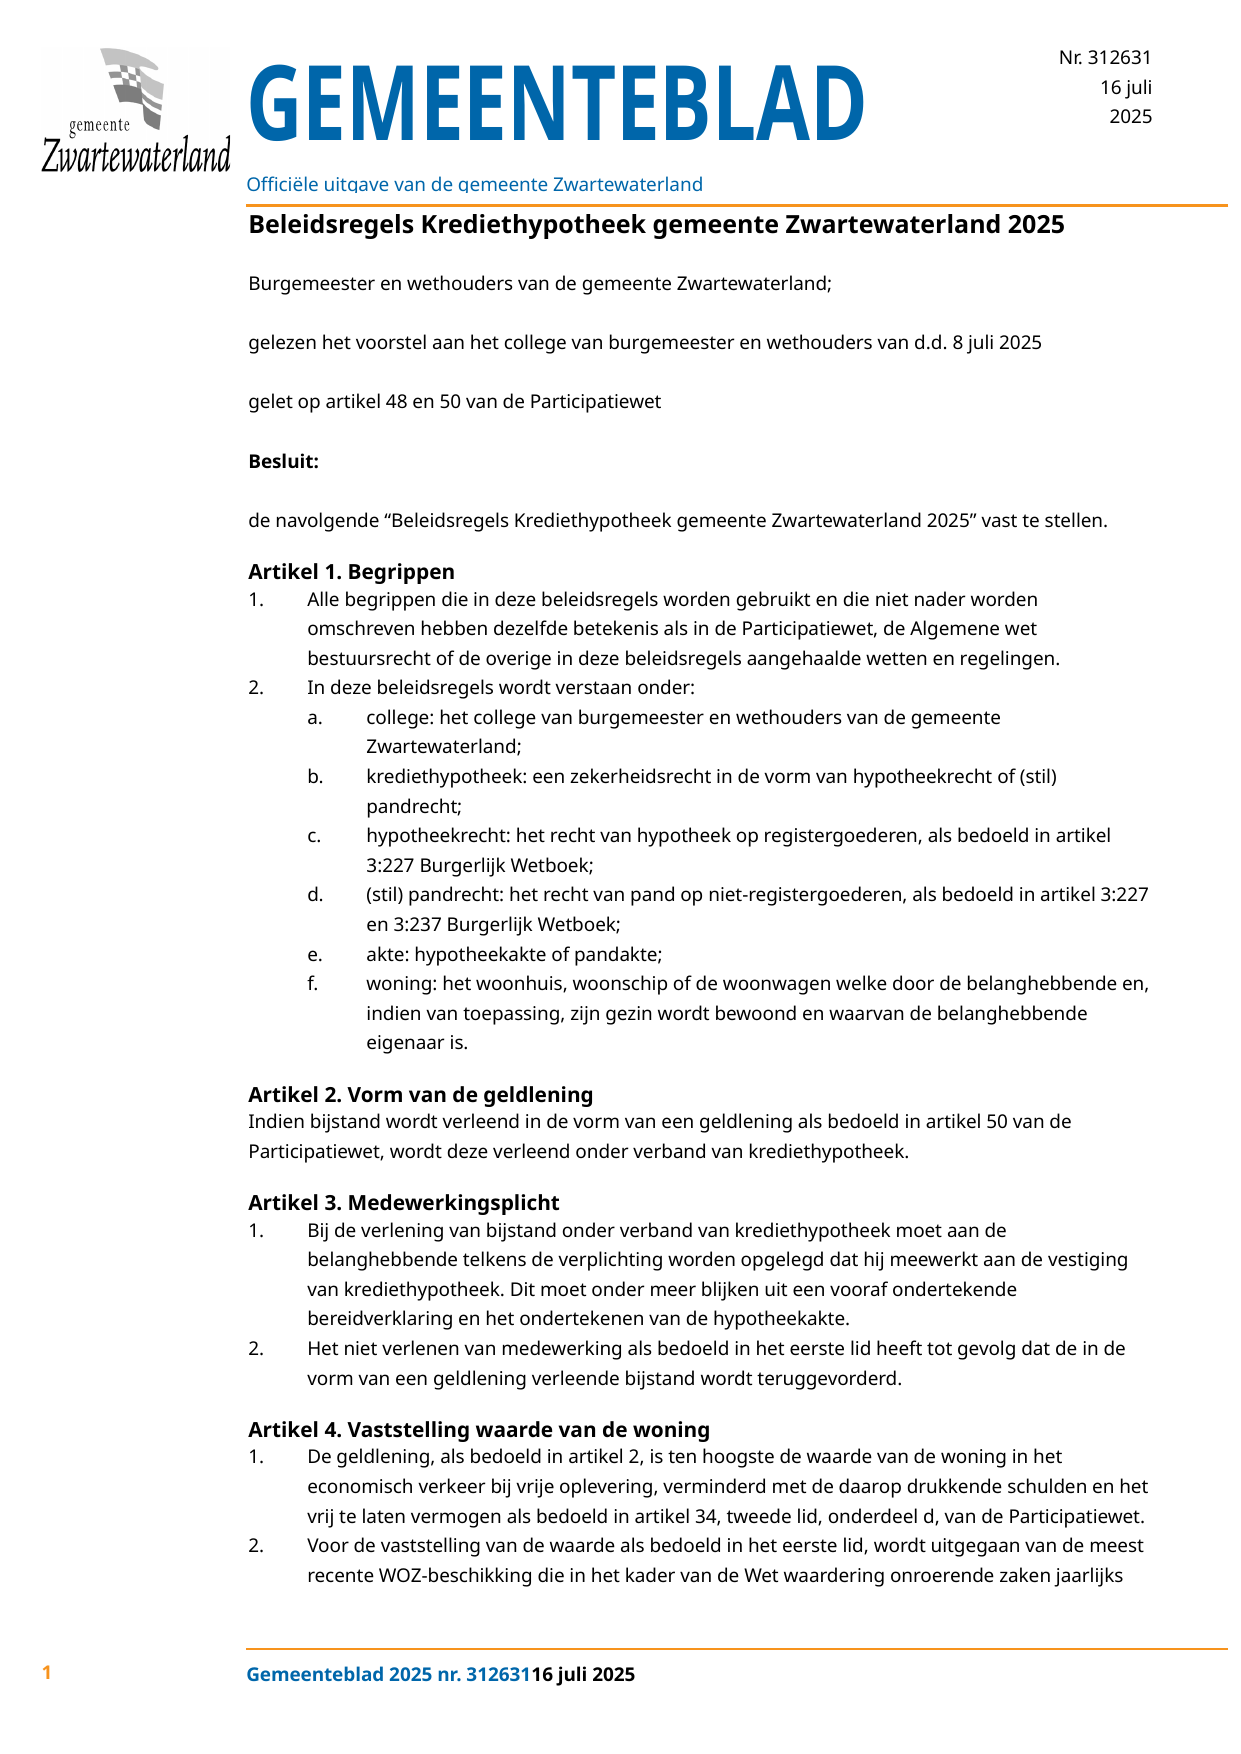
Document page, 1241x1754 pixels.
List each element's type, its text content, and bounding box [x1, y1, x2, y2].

list Alle begrippen die in deze beleidsregels worden gebruikt en die niet nader worden omschreven hebben dezelfde betekenis als in de Participatiewet, de Algemene wet bestuursrecht of de overige in deze beleidsregels aangehaalde wetten en regelingen. [248, 586, 1152, 671]
list In deze beleidsregels wordt verstaan onder: [248, 674, 1152, 700]
text Burgemeester en wethouders van de gemeente Zwartewaterland; [248, 270, 1152, 296]
list De geldlening, als bedoeld in artikel 2, is ten hoogste de waarde van de woning in het economisch verkeer bij vrije oplevering, verminderd met de daarop drukkende schulden en het vrij te laten vermogen als bedoeld in artikel 34, tweede lid, onderdeel d, van de Participatiewet. [248, 1444, 1152, 1528]
text Beleidsregels Krediethypotheek gemeente Zwartewaterland 2025 [248, 207, 1152, 241]
list Het niet verlenen van medewerking als bedoeld in het eerste lid heeft tot gevolg dat de in de vorm van een geldlening verleende bijstand wordt teruggevorderd. [248, 1335, 1152, 1391]
text gelet op artikel 48 en 50 van de Participatiewet [248, 389, 1152, 414]
text Artikel 4. Vaststelling waarde van de woning [248, 1415, 1152, 1444]
text Besluit: [248, 448, 1152, 473]
list krediethypotheek: een zekerheidsrecht in de vorm van hypotheekrecht of (stil) pandrecht; [307, 763, 1152, 819]
list (stil) pandrecht: het recht van pand op niet-registergoederen, als bedoeld in artikel 3:227 en 3:237 Burgerlijk Wetboek; [307, 882, 1152, 937]
picture [41, 47, 231, 172]
list hypotheekrecht: het recht van hypotheek op registergoederen, als bedoeld in artikel 3:227 Burgerlijk Wetboek; [307, 822, 1152, 878]
text Artikel 2. Vorm van de geldlening [248, 1080, 1152, 1108]
text Artikel 1. Begrippen [248, 557, 1152, 586]
text Indien bijstand wordt verleend in de vorm van een geldlening als bedoeld in artikel 50 van de Participatiewet, wordt deze verleend onder verband van krediethypotheek. [248, 1108, 1152, 1164]
text de navolgende “Beleidsregels Krediethypotheek gemeente Zwartewaterland 2025” vast te stellen. [248, 507, 1152, 533]
list college: het college van burgemeester en wethouders van de gemeente Zwartewaterland; [307, 704, 1152, 759]
list woning: het woonhuis, woonschip of de woonwagen welke door de belanghebbende en, indien van toepassing, zijn gezin wordt bewoond en waarvan de belanghebbende eigenaar is. [307, 970, 1152, 1055]
text gelezen het voorstel aan het college van burgemeester en wethouders van d.d. 8 juli 2025 [248, 329, 1152, 355]
list akte: hypotheekakte of pandakte; [307, 941, 1152, 967]
list Voor de vaststelling van de waarde als bedoeld in het eerste lid, wordt uitgegaan van de meest recente WOZ-beschikking die in het kader van de Wet waardering onroerende zaken jaarlijks [248, 1532, 1152, 1588]
list Bij de verlening van bijstand onder verband van krediethypotheek moet aan de belanghebbende telkens de verplichting worden opgelegd dat hij meewerkt aan de vestiging van krediethypotheek. Dit moet onder meer blijken uit een vooraf ondertekende bereidverklaring en het ondertekenen van de hypotheekakte. [248, 1217, 1152, 1331]
text Artikel 3. Medewerkingsplicht [248, 1188, 1152, 1217]
